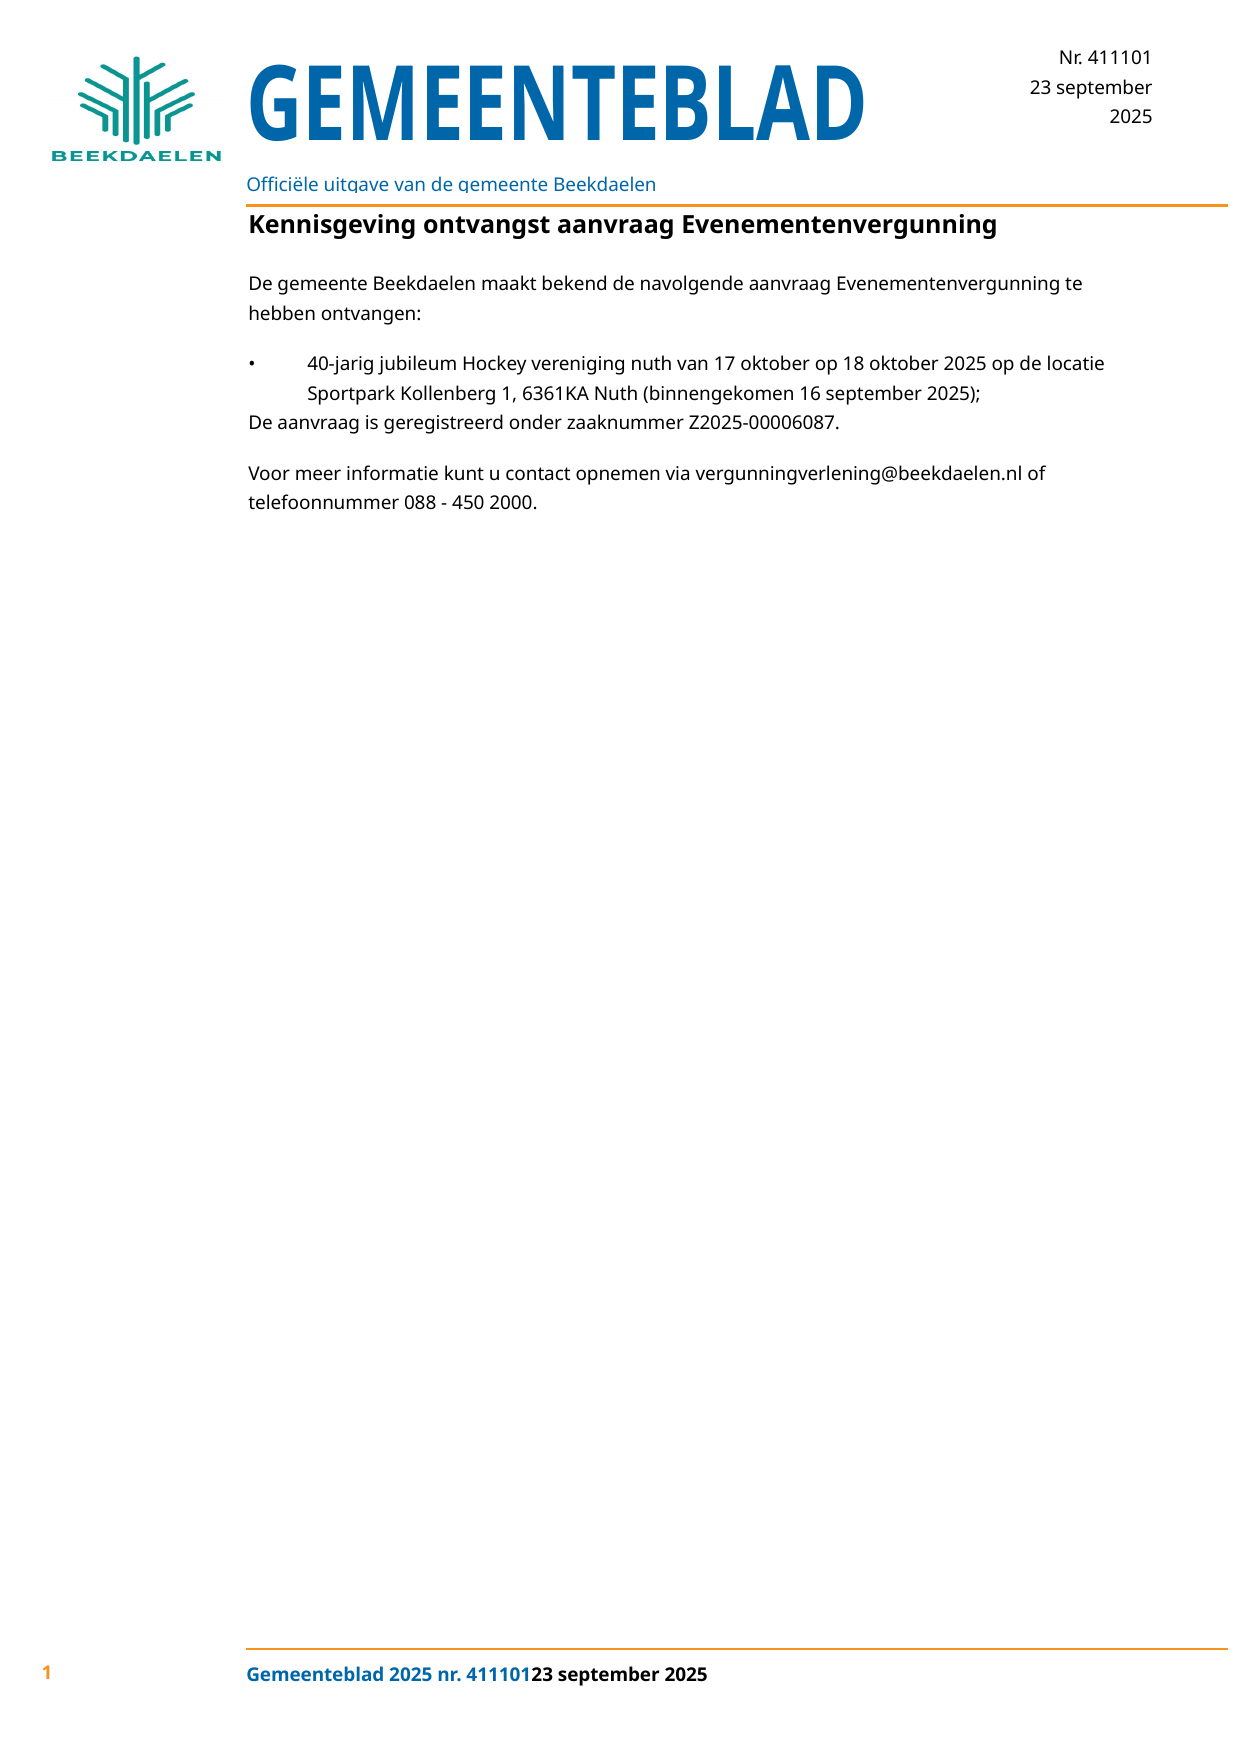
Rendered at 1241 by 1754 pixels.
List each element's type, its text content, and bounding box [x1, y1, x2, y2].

text De aanvraag is geregistreerd onder zaaknummer Z2025-00006087. [248, 409, 1152, 435]
text Kennisgeving ontvangst aanvraag Evenementenvergunning [248, 207, 1152, 241]
text De gemeente Beekdaelen maakt bekend de navolgende aanvraag Evenementenvergunning te hebben ontvangen: [248, 270, 1152, 326]
text Voor meer informatie kunt u contact opnemen via vergunningverlening@beekdaelen.nl of telefoonnummer 088 - 450 2000. [248, 460, 1152, 515]
picture [41, 47, 231, 172]
list 40-jarig jubileum Hockey vereniging nuth van 17 oktober op 18 oktober 2025 op de locatie Sportpark Kollenberg 1, 6361KA Nuth (binnengekomen 16 september 2025); [248, 350, 1152, 406]
